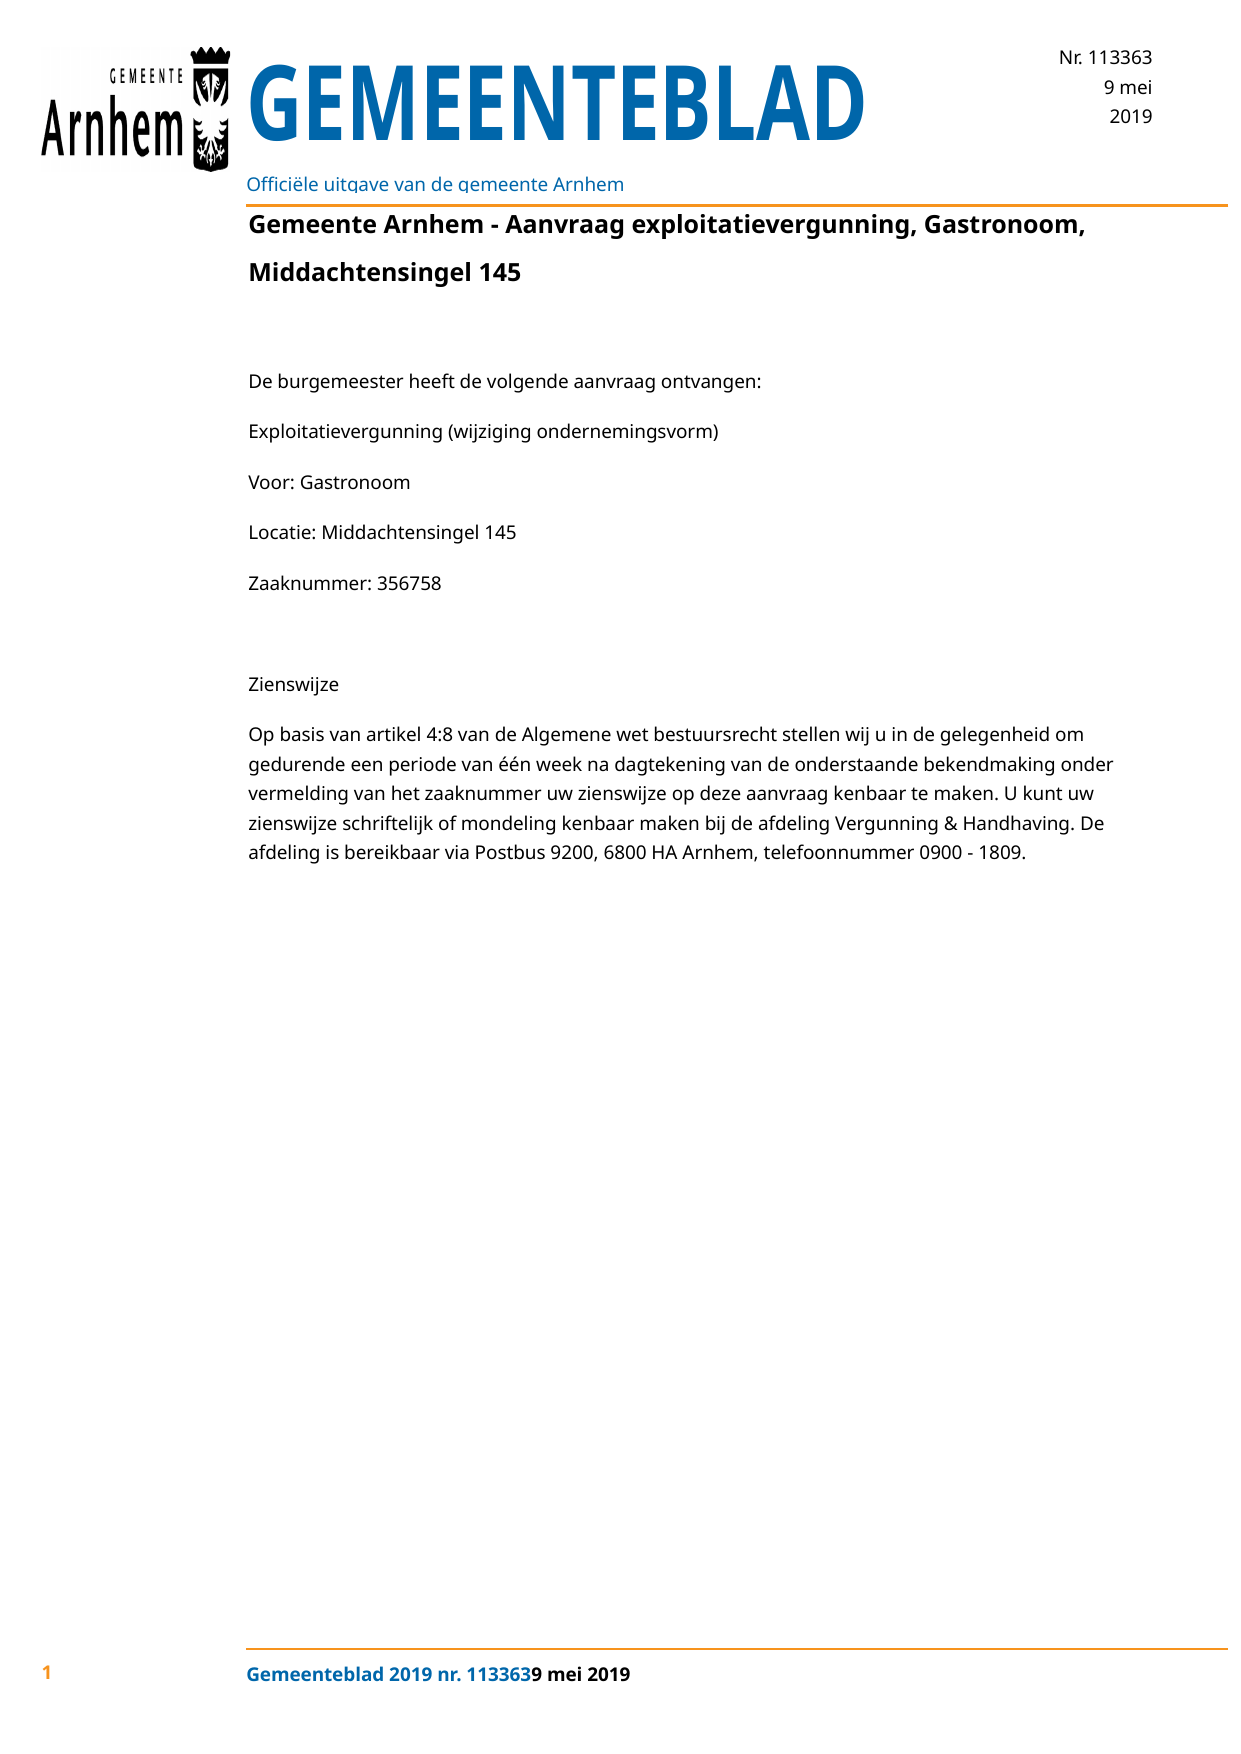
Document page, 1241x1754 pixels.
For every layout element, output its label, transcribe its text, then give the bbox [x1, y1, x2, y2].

text Op basis van artikel 4:8 van de Algemene wet bestuursrecht stellen wij u in de gelegenheid om gedurende een periode van één week na dagtekening van de onderstaande bekendmaking onder vermelding van het zaaknummer uw zienswijze op deze aanvraag kenbaar te maken. U kunt uw zienswijze schriftelijk of mondeling kenbaar maken bij de afdeling Vergunning & Handhaving. De afdeling is bereikbaar via Postbus 9200, 6800 HA Arnhem, telefoonnummer 0900 - 1809. [248, 721, 1152, 865]
text Gemeente Arnhem - Aanvraag exploitatievergunning, Gastronoom, Middachtensingel 145 [248, 207, 1152, 288]
text Voor: Gastronoom [248, 469, 1152, 495]
text Exploitatievergunning (wijziging ondernemingsvorm) [248, 419, 1152, 444]
picture [41, 47, 231, 172]
text Zienswijze [248, 671, 1152, 697]
text De burgemeester heeft de volgende aanvraag ontvangen: [248, 368, 1152, 394]
text Zaaknummer: 356758 [248, 570, 1152, 596]
text Locatie: Middachtensingel 145 [248, 519, 1152, 545]
